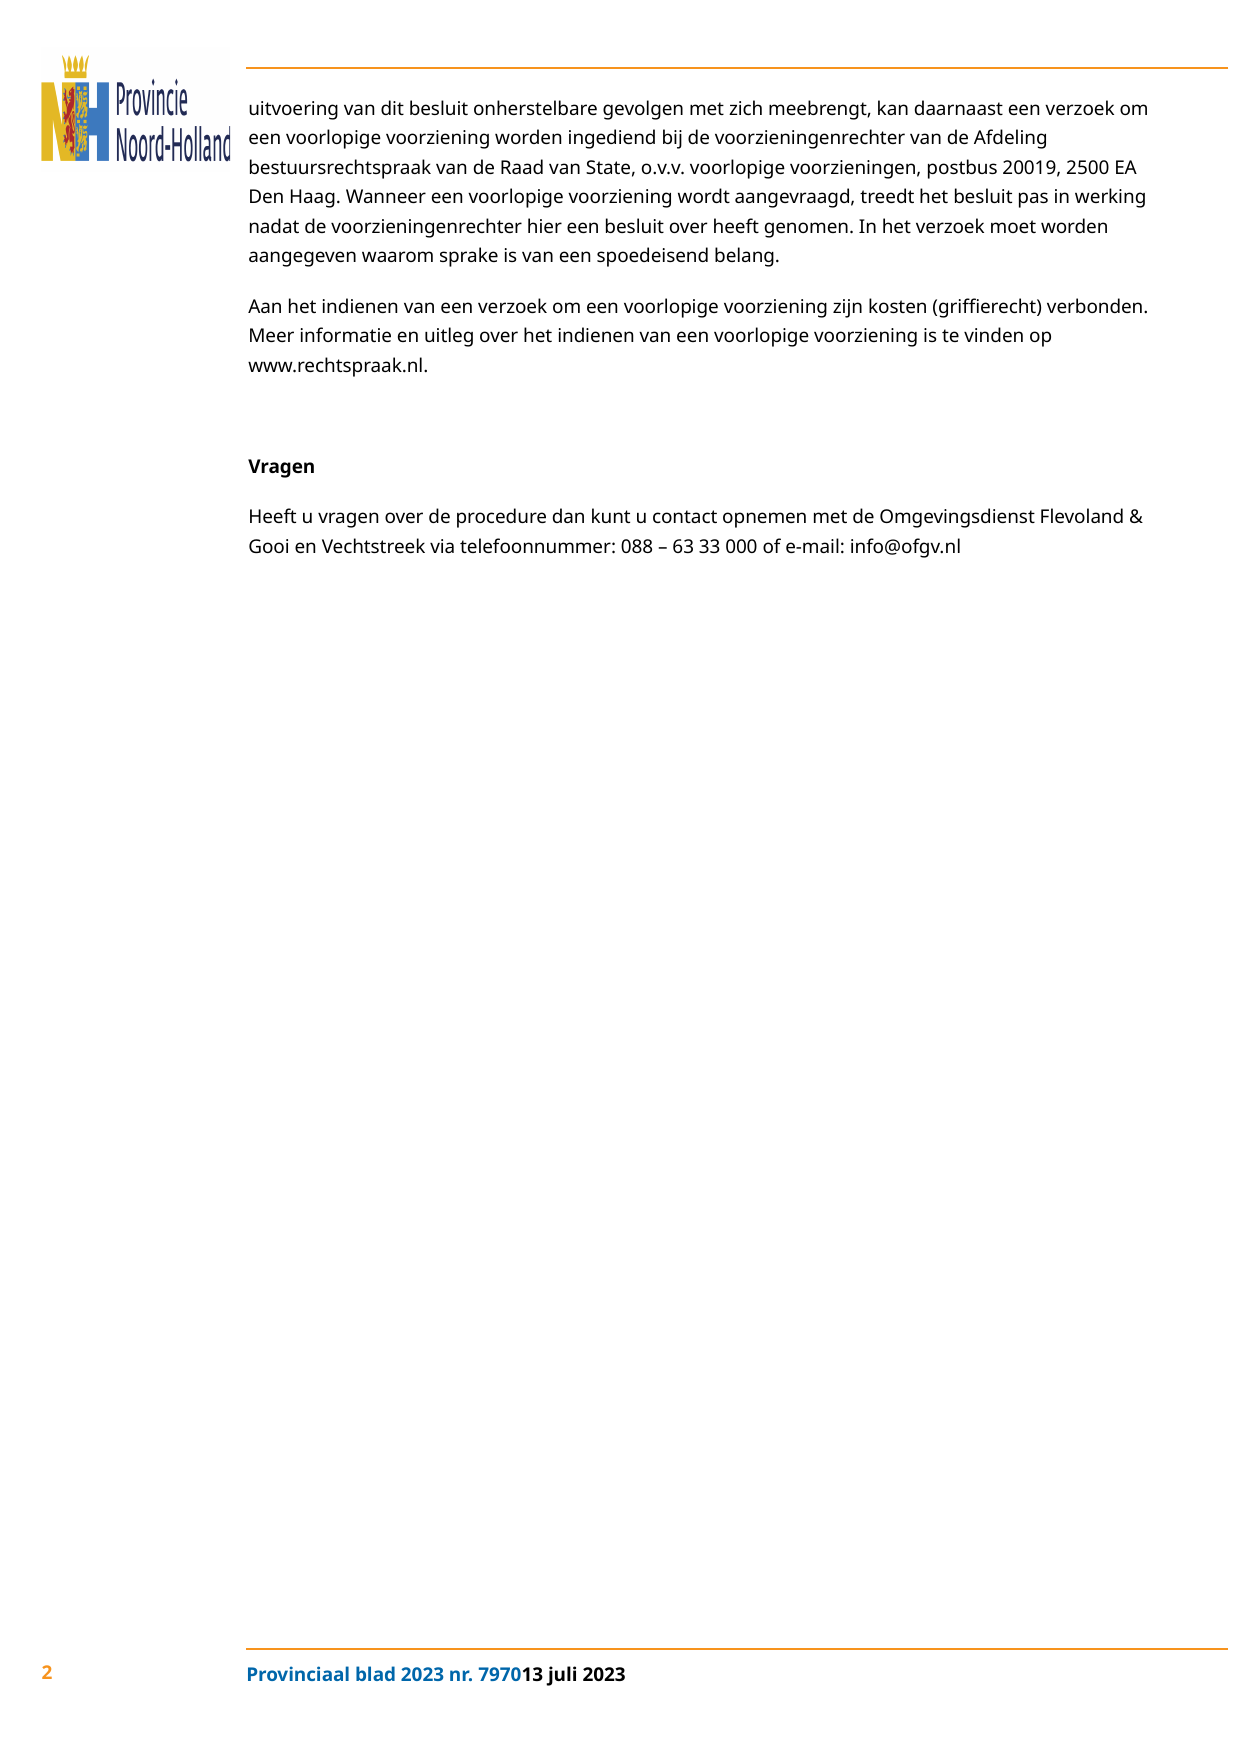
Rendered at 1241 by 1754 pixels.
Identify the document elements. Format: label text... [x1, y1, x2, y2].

text Vragen [248, 453, 1152, 479]
text Heeft u vragen over de procedure dan kunt u contact opnemen met de Omgevingsdienst Flevoland & Gooi en Vechtstreek via telefoonnummer: 088 – 63 33 000 of e-mail: info@ofgv.nl [248, 503, 1152, 559]
picture [41, 47, 231, 172]
text Aan het indienen van een verzoek om een voorlopige voorziening zijn kosten (griffierecht) verbonden. Meer informatie en uitleg over het indienen van een voorlopige voorziening is te vinden op www.rechtspraak.nl. [248, 293, 1152, 378]
text uitvoering van dit besluit onherstelbare gevolgen met zich meebrengt, kan daarnaast een verzoek om een voorlopige voorziening worden ingediend bij de voorzieningenrechter van de Afdeling bestuursrechtspraak van de Raad van State, o.v.v. voorlopige voorzieningen, postbus 20019, 2500 EA Den Haag. Wanneer een voorlopige voorziening wordt aangevraagd, treedt het besluit pas in werking nadat de voorzieningenrechter hier een besluit over heeft genomen. In het verzoek moet worden aangegeven waarom sprake is van een spoedeisend belang. [248, 95, 1152, 268]
